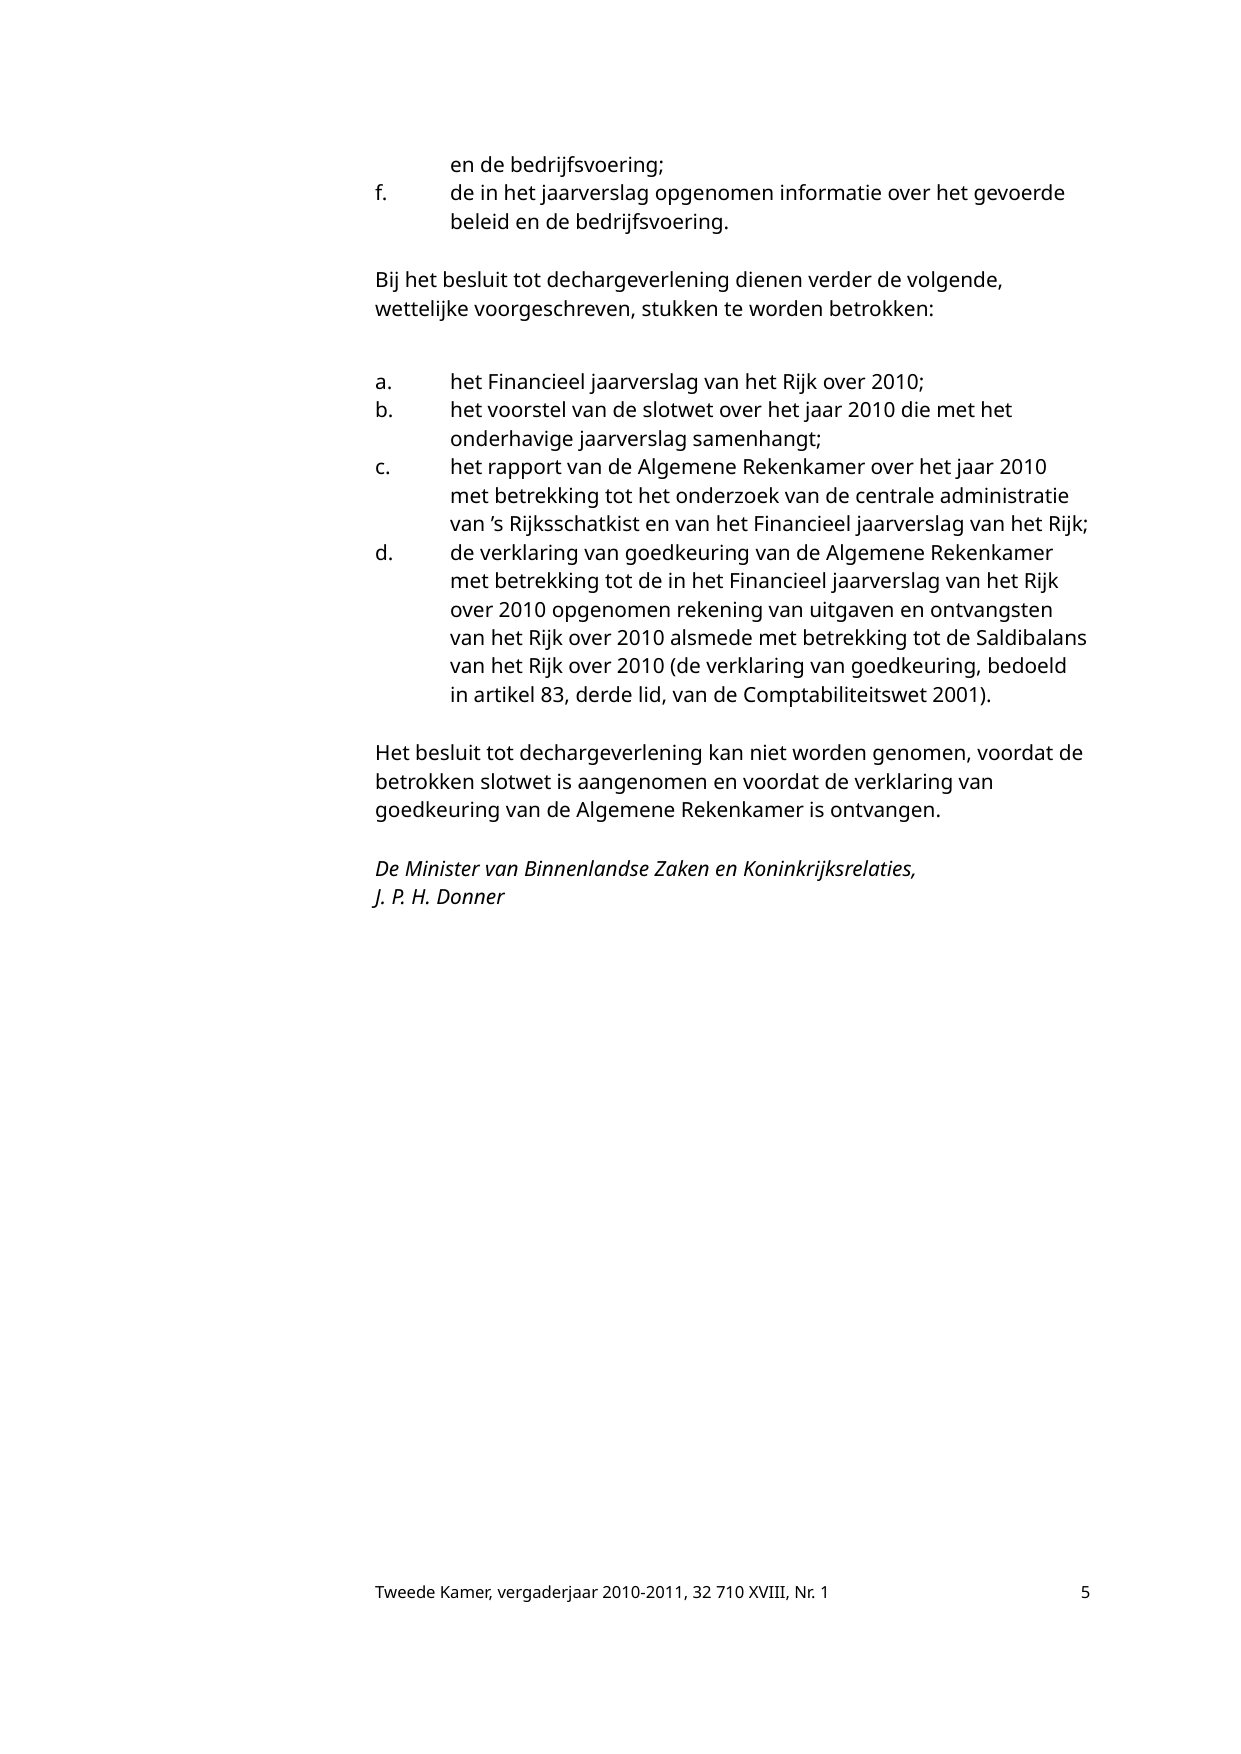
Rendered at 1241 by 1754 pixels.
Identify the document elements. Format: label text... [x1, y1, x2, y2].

text Bij het besluit tot dechargeverlening dienen verder de volgende, wettelijke voorgeschreven, stukken te worden betrokken: [375, 265, 1090, 322]
list en de bedrijfsvoering; [375, 150, 1090, 178]
list de in het jaarverslag opgenomen informatie over het gevoerde beleid en de bedrijfsvoering. [375, 178, 1090, 235]
list het voorstel van de slotwet over het jaar 2010 die met het onderhavige jaarverslag samenhangt; [375, 396, 1090, 452]
text De Minister van Binnenlandse Zaken en Koninkrijksrelaties, [375, 854, 1090, 882]
list het rapport van de Algemene Rekenkamer over het jaar 2010 met betrekking tot het onderzoek van de centrale administratie van ’s Rijksschatkist en van het Financieel jaarverslag van het Rijk; [375, 452, 1090, 538]
list het Financieel jaarverslag van het Rijk over 2010; [375, 367, 1090, 396]
text J. P. H. Donner [375, 882, 1090, 911]
list de verklaring van goedkeuring van de Algemene Rekenkamer met betrekking tot de in het Financieel jaarverslag van het Rijk over 2010 opgenomen rekening van uitgaven en ontvangsten van het Rijk over 2010 alsmede met betrekking tot de Saldibalans van het Rijk over 2010 (de verklaring van goedkeuring, bedoeld in artikel 83, derde lid, van de Comptabiliteitswet 2001). [375, 538, 1090, 708]
text Het besluit tot dechargeverlening kan niet worden genomen, voordat de betrokken slotwet is aangenomen en voordat de verklaring van goedkeuring van de Algemene Rekenkamer is ontvangen. [375, 738, 1090, 824]
